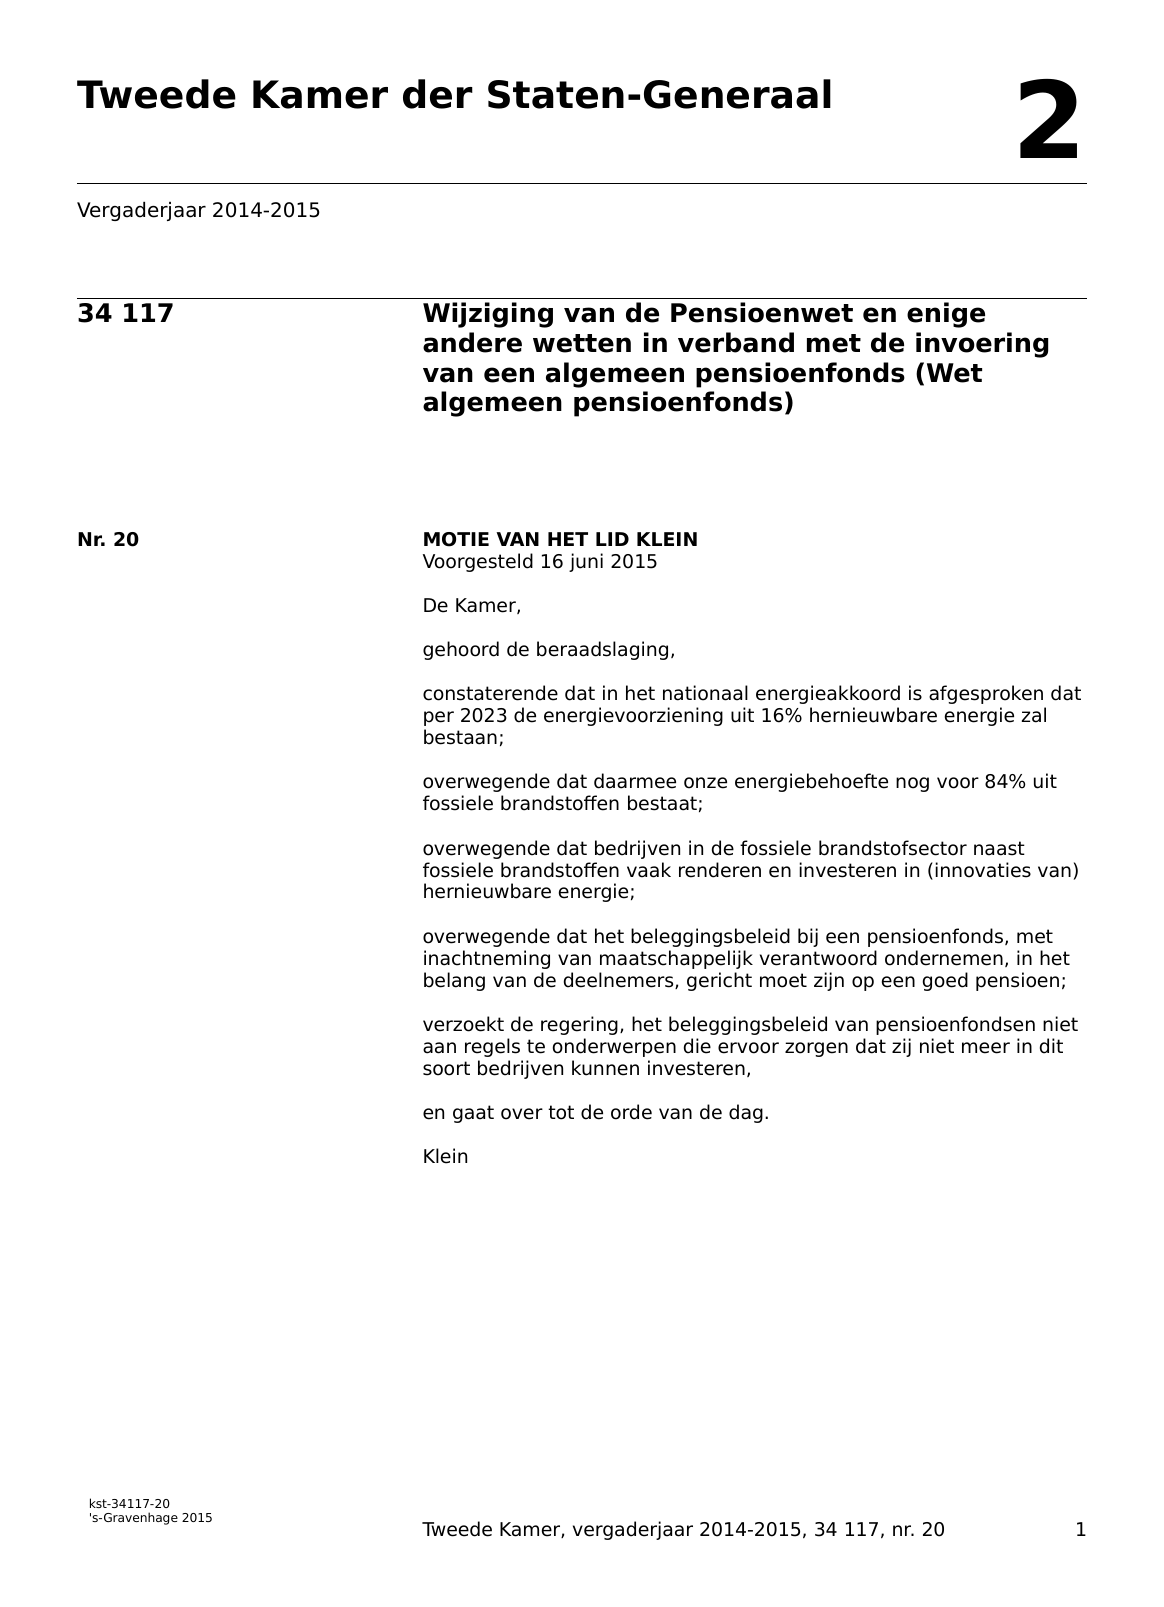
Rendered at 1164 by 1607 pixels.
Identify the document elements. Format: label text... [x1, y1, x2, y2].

text Voorgesteld 16 juni 2015 [422, 551, 1087, 573]
text overwegende dat daarmee onze energiebehoefte nog voor 84% uit fossiele brandstoffen bestaat; [422, 771, 1087, 815]
table_header Tweede Kamer der Staten-Generaal [77, 59, 886, 183]
text kst-34117-20 [88, 1497, 323, 1511]
text overwegende dat het beleggingsbeleid bij een pensioenfonds, met inachtneming van maatschappelijk verantwoord ondernemen, in het belang van de deelnemers, gericht moet zijn op een goed pensioen; [422, 926, 1087, 992]
text 's-Gravenhage 2015 [88, 1511, 323, 1525]
text De Kamer, [422, 595, 1087, 617]
text constaterende dat in het nationaal energieakkoord is afgesproken dat per 2023 de energievoorziening uit 16% hernieuwbare energie zal bestaan; [422, 683, 1087, 749]
subtitle Nr. 20 MOTIE VAN HET LID KLEIN [77, 529, 1087, 551]
text Klein [422, 1146, 1087, 1168]
subtitle 34 117 Wijziging van de Pensioenwet en enige andere wetten in verband met de invoering van een algemeen pensioenfonds (Wet algemeen pensioenfonds) [77, 299, 1087, 418]
text overwegende dat bedrijven in de fossiele brandstofsector naast fossiele brandstoffen vaak renderen en investeren in (innovaties van) hernieuwbare energie; [422, 837, 1087, 903]
table_header 2 [886, 59, 1087, 183]
text en gaat over tot de orde van de dag. [422, 1102, 1087, 1124]
text gehoord de beraadslaging, [422, 639, 1087, 661]
text verzoekt de regering, het beleggingsbeleid van pensioenfondsen niet aan regels te onderwerpen die ervoor zorgen dat zij niet meer in dit soort bedrijven kunnen investeren, [422, 1014, 1087, 1080]
table_cell Vergaderjaar 2014-2015 [77, 184, 1087, 298]
